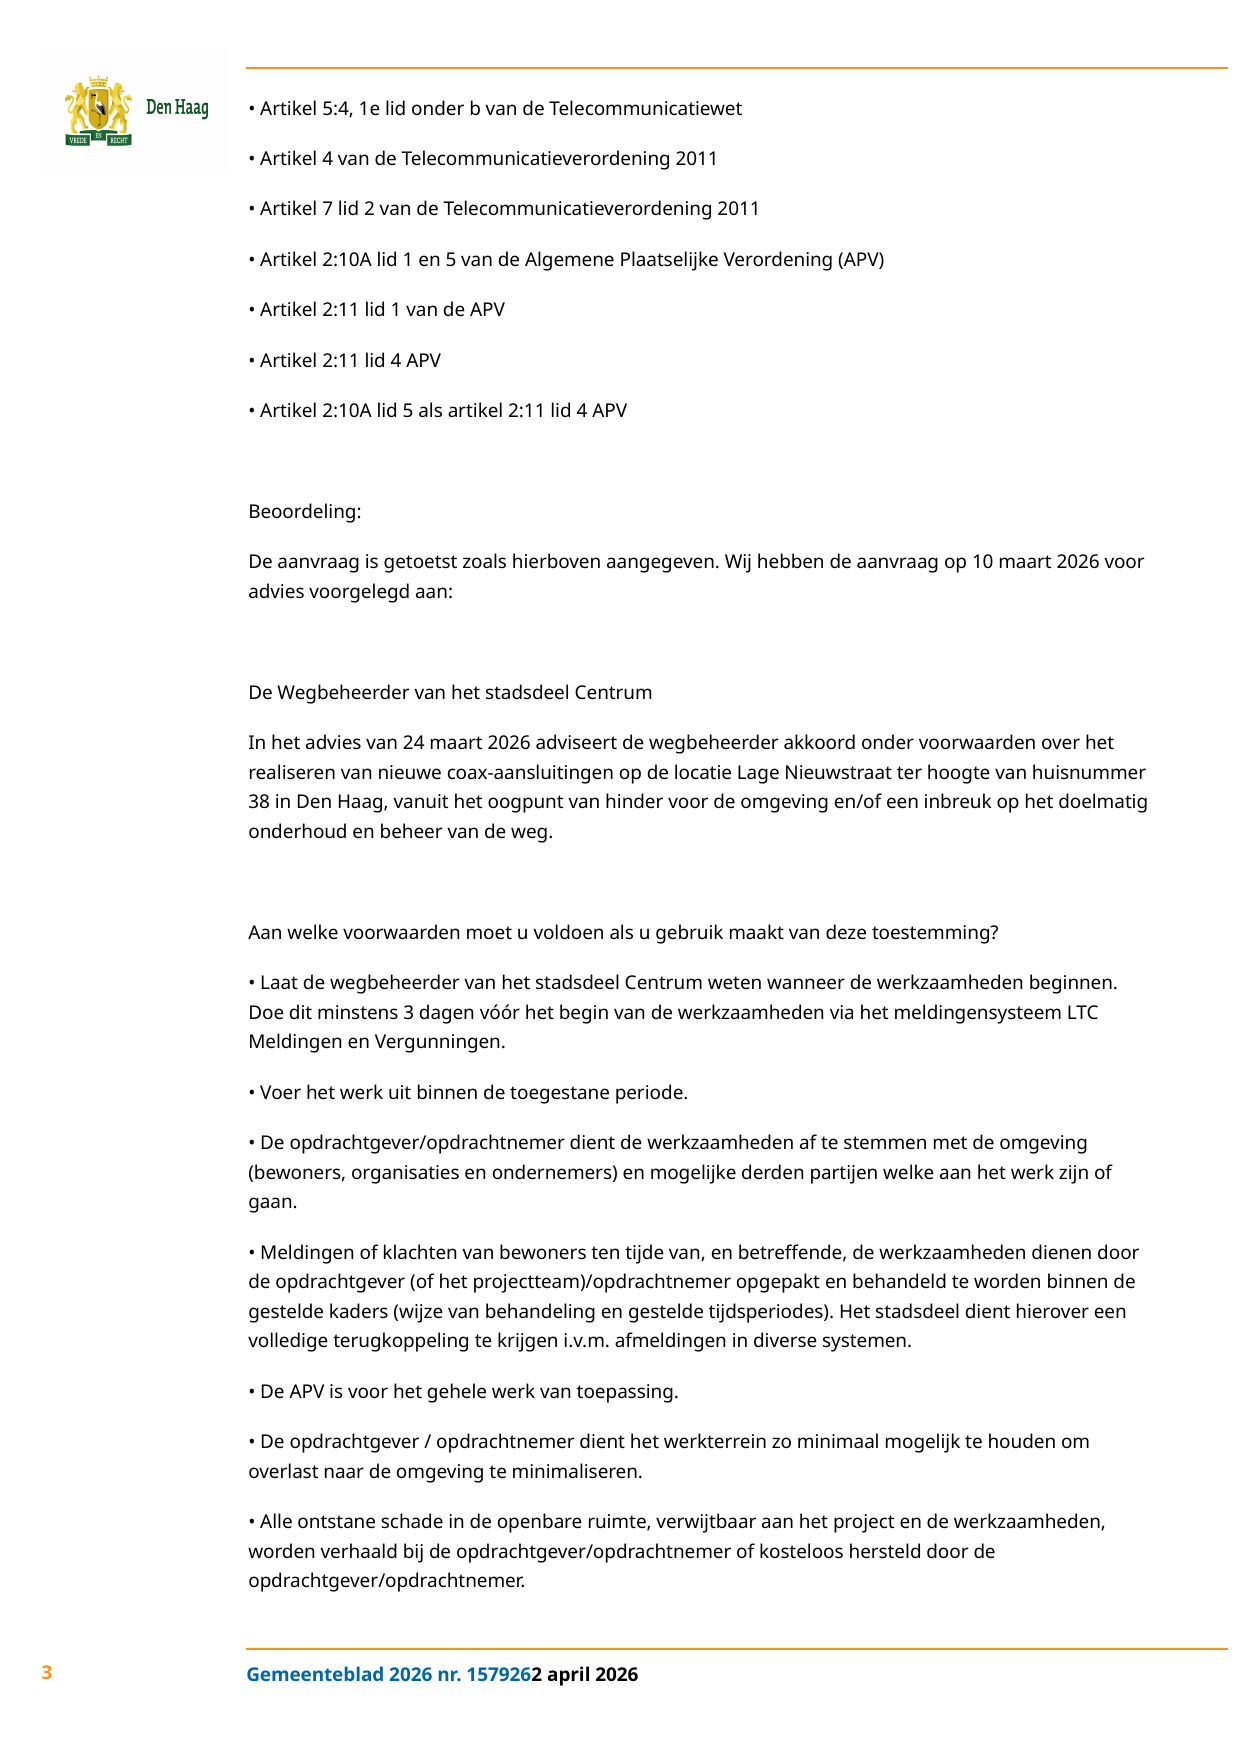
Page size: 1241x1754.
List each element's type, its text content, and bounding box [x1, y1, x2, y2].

text Aan welke voorwaarden moet u voldoen als u gebruik maakt van deze toestemming? [248, 919, 1152, 945]
text In het advies van 24 maart 2026 adviseert de wegbeheerder akkoord onder voorwaarden over het realiseren van nieuwe coax-aansluitingen op de locatie Lage Nieuwstraat ter hoogte van huisnummer 38 in Den Haag, vanuit het oogpunt van hinder voor de omgeving en/of een inbreuk op het doelmatig onderhoud en beheer van de weg. [248, 729, 1152, 844]
text • Voer het werk uit binnen de toegestane periode. [248, 1079, 1152, 1105]
text • Meldingen of klachten van bewoners ten tijde van, en betreffende, de werkzaamheden dienen door de opdrachtgever (of het projectteam)/opdrachtnemer opgepakt en behandeld te worden binnen de gestelde kaders (wijze van behandeling en gestelde tijdsperiodes). Het stadsdeel dient hierover een volledige terugkoppeling te krijgen i.v.m. afmeldingen in diverse systemen. [248, 1239, 1152, 1353]
text • Artikel 2:11 lid 4 APV [248, 347, 1152, 373]
text • De opdrachtgever/opdrachtnemer dient de werkzaamheden af te stemmen met de omgeving (bewoners, organisaties en ondernemers) en mogelijke derden partijen welke aan het werk zijn of gaan. [248, 1129, 1152, 1214]
text De Wegbeheerder van het stadsdeel Centrum [248, 679, 1152, 705]
text • Laat de wegbeheerder van het stadsdeel Centrum weten wanneer de werkzaamheden beginnen. Doe dit minstens 3 dagen vóór het begin van de werkzaamheden via het meldingensysteem LTC Meldingen en Vergunningen. [248, 969, 1152, 1054]
text • De APV is voor het gehele werk van toepassing. [248, 1378, 1152, 1404]
text • Artikel 2:10A lid 1 en 5 van de Algemene Plaatselijke Verordening (APV) [248, 246, 1152, 272]
text • Artikel 4 van de Telecommunicatieverordening 2011 [248, 145, 1152, 171]
text Beoordeling: [248, 498, 1152, 524]
text • Artikel 7 lid 2 van de Telecommunicatieverordening 2011 [248, 196, 1152, 221]
text • Artikel 2:10A lid 5 als artikel 2:11 lid 4 APV [248, 397, 1152, 423]
text • Artikel 2:11 lid 1 van de APV [248, 296, 1152, 322]
text • Alle ontstane schade in de openbare ruimte, verwijtbaar aan het project en de werkzaamheden, worden verhaald bij de opdrachtgever/opdrachtnemer of kosteloos hersteld door de opdrachtgever/opdrachtnemer. [248, 1508, 1152, 1593]
text De aanvraag is getoetst zoals hierboven aangegeven. Wij hebben de aanvraag op 10 maart 2026 voor advies voorgelegd aan: [248, 548, 1152, 604]
text • De opdrachtgever / opdrachtnemer dient het werkterrein zo minimaal mogelijk te houden om overlast naar de omgeving te minimaliseren. [248, 1428, 1152, 1484]
text • Artikel 5:4, 1e lid onder b van de Telecommunicatiewet [248, 95, 1152, 121]
picture [41, 47, 231, 172]
